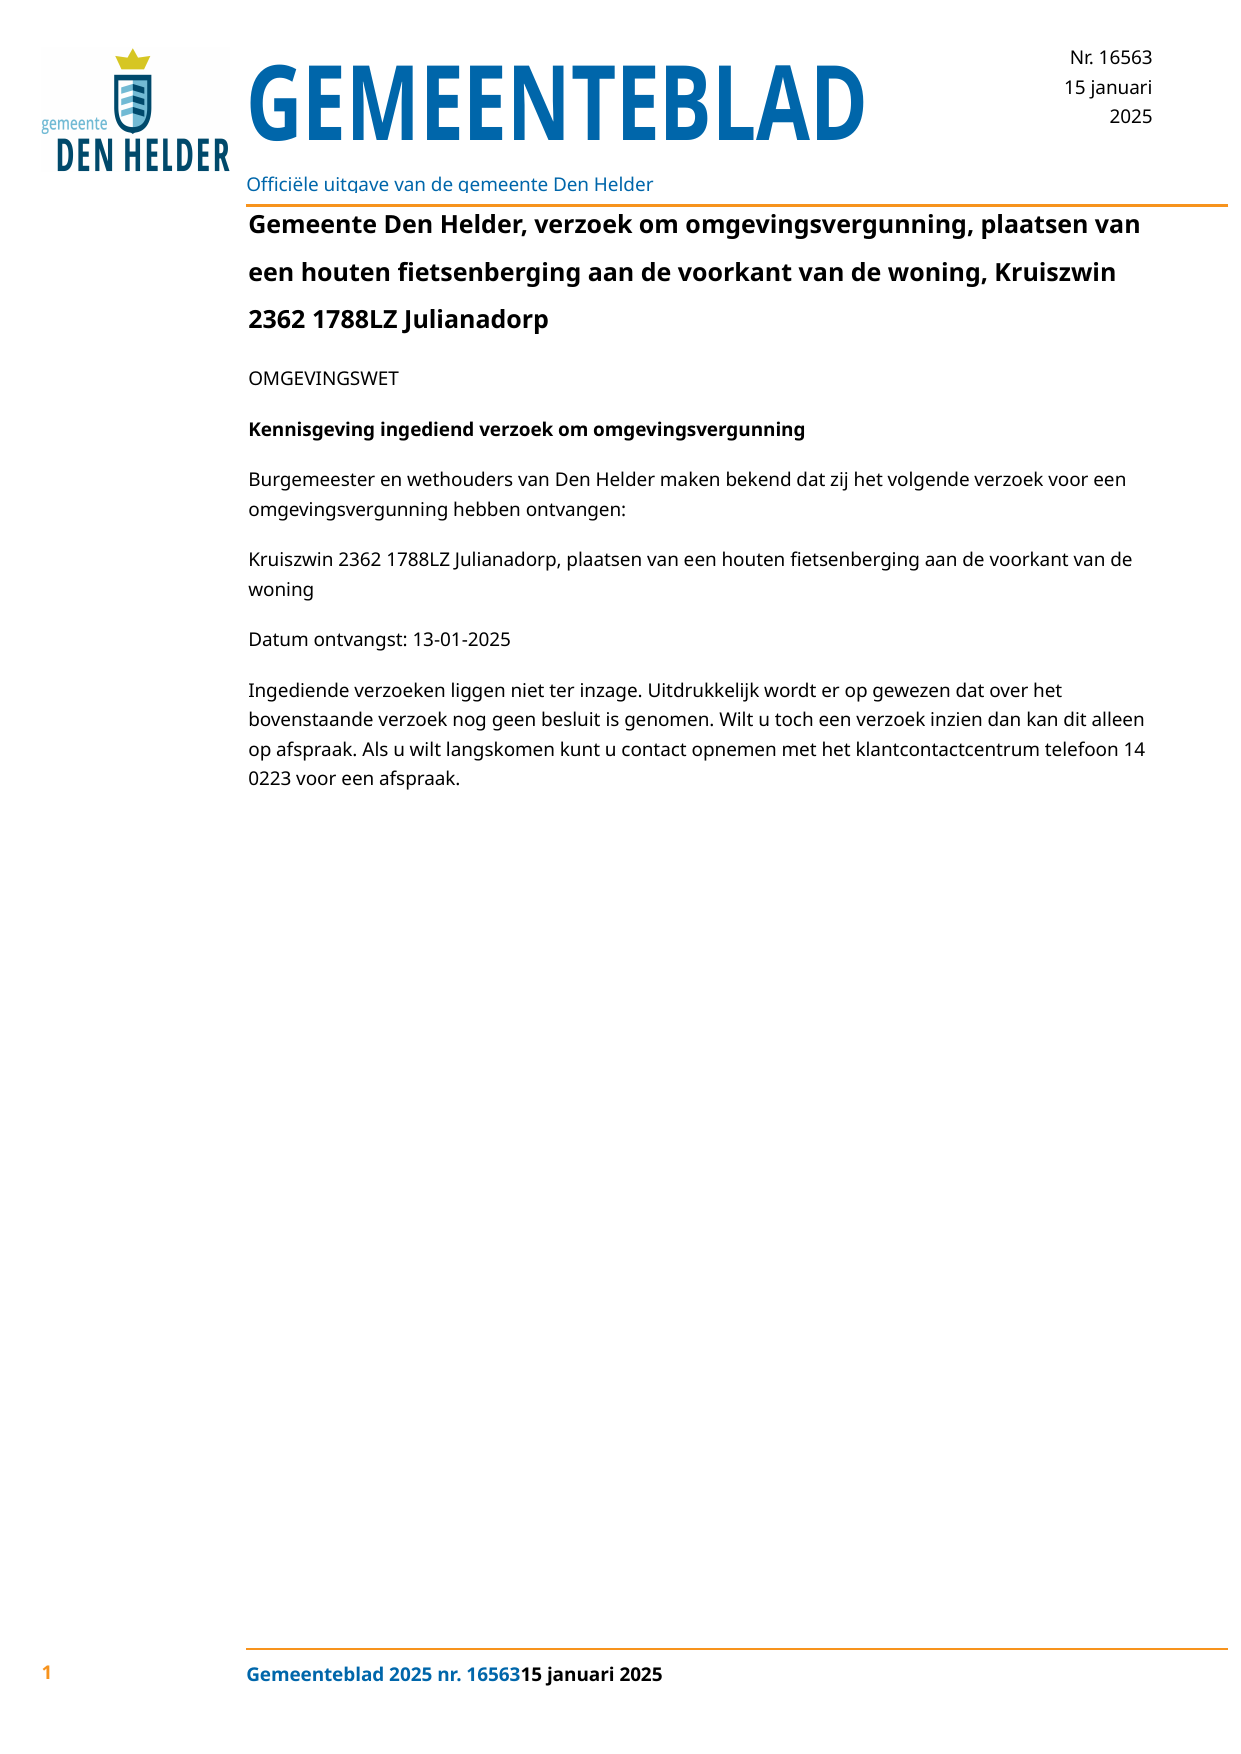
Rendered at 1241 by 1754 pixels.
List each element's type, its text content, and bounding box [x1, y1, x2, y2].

picture [41, 47, 231, 172]
picture [182, 144, 187, 165]
picture [63, 144, 68, 165]
text Datum ontvangst: 13-01-2025 [248, 626, 1152, 652]
picture [100, 154, 106, 172]
text Burgemeester en wethouders van Den Helder maken bekend dat zij het volgende verzoek voor een omgevingsvergunning hebben ontvangen: [248, 466, 1152, 522]
text Kruiszwin 2362 1788LZ Julianadorp, plaatsen van een houten fietsenberging aan de voorkant van de woning [248, 546, 1152, 602]
text OMGEVINGSWET [248, 366, 1152, 391]
picture [220, 160, 224, 172]
picture [130, 157, 135, 172]
text Kennisgeving ingediend verzoek om omgevingsvergunning [248, 416, 1152, 442]
text Ingediende verzoeken liggen niet ter inzage. Uitdrukkelijk wordt er op gewezen dat over het bovenstaande verzoek nog geen besluit is genomen. Wilt u toch een verzoek inzien dan kan dit alleen op afspraak. Als u wilt langskomen kunt u contact opnemen met het klantcontactcentrum telefoon 14 0223 voor een afspraak. [248, 677, 1152, 791]
text Gemeente Den Helder, verzoek om omgevingsvergunning, plaatsen van een houten fietsenberging aan de voorkant van de woning, Kruiszwin 2362 1788LZ Julianadorp [248, 207, 1152, 336]
